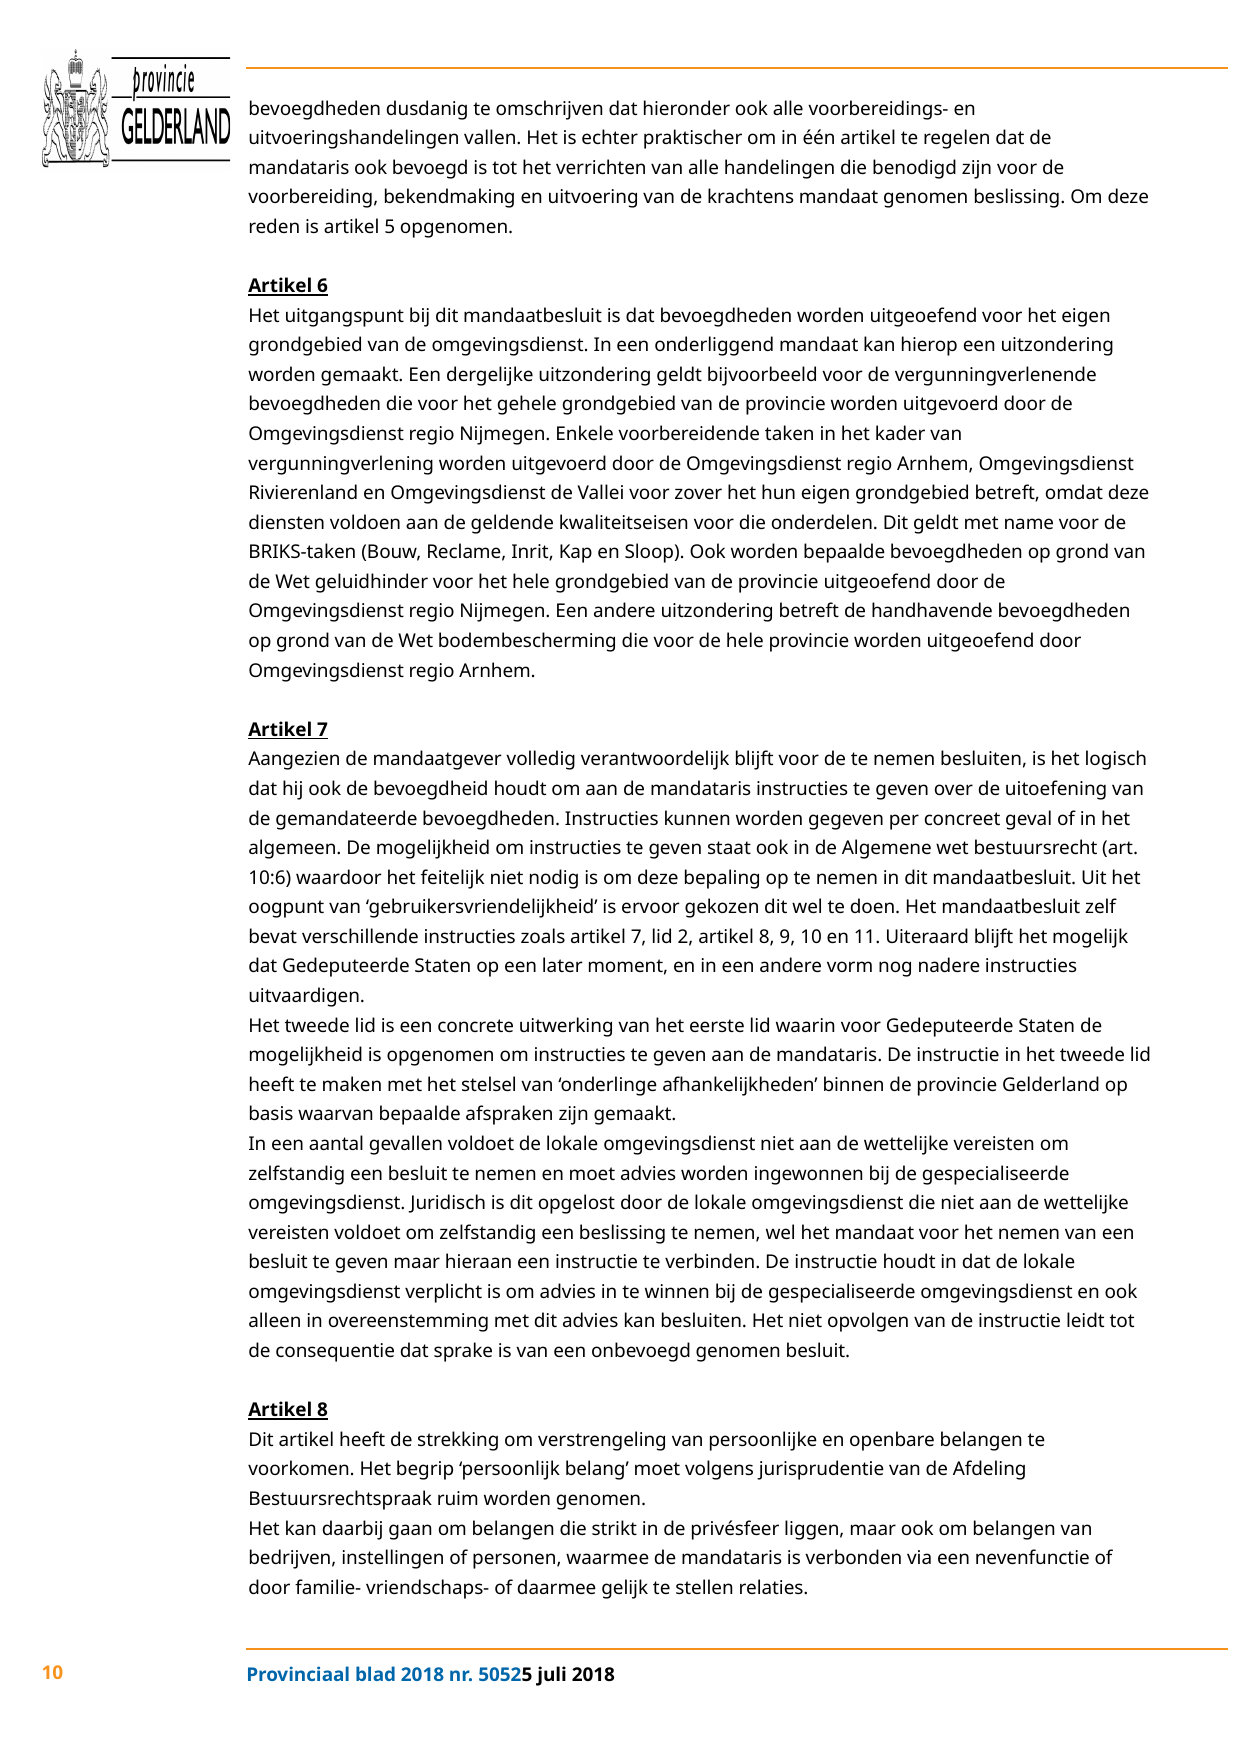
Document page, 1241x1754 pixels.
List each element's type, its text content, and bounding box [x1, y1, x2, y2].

text Het tweede lid is een concrete uitwerking van het eerste lid waarin voor Gedeputeerde Staten de mogelijkheid is opgenomen om instructies te geven aan de mandataris. De instructie in het tweede lid heeft te maken met het stelsel van ‘onderlinge afhankelijkheden’ binnen de provincie Gelderland op basis waarvan bepaalde afspraken zijn gemaakt. [248, 1012, 1152, 1126]
picture [41, 47, 231, 172]
text Dit artikel heeft de strekking om verstrengeling van persoonlijke en openbare belangen te voorkomen. Het begrip ‘persoonlijk belang’ moet volgens jurisprudentie van de Afdeling Bestuursrechtspraak ruim worden genomen. [248, 1426, 1152, 1511]
text Het uitgangspunt bij dit mandaatbesluit is dat bevoegdheden worden uitgeoefend voor het eigen grondgebied van de omgevingsdienst. In een onderliggend mandaat kan hierop een uitzondering worden gemaakt. Een dergelijke uitzondering geldt bijvoorbeeld voor de vergunningverlenende bevoegdheden die voor het gehele grondgebied van de provincie worden uitgevoerd door de Omgevingsdienst regio Nijmegen. Enkele voorbereidende taken in het kader van vergunningverlening worden uitgevoerd door de Omgevingsdienst regio Arnhem, Omgevingsdienst Rivierenland en Omgevingsdienst de Vallei voor zover het hun eigen grondgebied betreft, omdat deze diensten voldoen aan de geldende kwaliteitseisen voor die onderdelen. Dit geldt met name voor de BRIKS-taken (Bouw, Reclame, Inrit, Kap en Sloop). Ook worden bepaalde bevoegdheden op grond van de Wet geluidhinder voor het hele grondgebied van de provincie uitgeoefend door de Omgevingsdienst regio Nijmegen. Een andere uitzondering betreft de handhavende bevoegdheden op grond van de Wet bodembescherming die voor de hele provincie worden uitgeoefend door Omgevingsdienst regio Arnhem. [248, 302, 1152, 683]
text bevoegdheden dusdanig te omschrijven dat hieronder ook alle voorbereidings- en uitvoeringshandelingen vallen. Het is echter praktischer om in één artikel te regelen dat de mandataris ook bevoegd is tot het verrichten van alle handelingen die benodigd zijn voor de voorbereiding, bekendmaking en uitvoering van de krachtens mandaat genomen beslissing. Om deze reden is artikel 5 opgenomen. [248, 95, 1152, 239]
text In een aantal gevallen voldoet de lokale omgevingsdienst niet aan de wettelijke vereisten om zelfstandig een besluit te nemen en moet advies worden ingewonnen bij de gespecialiseerde omgevingsdienst. Juridisch is dit opgelost door de lokale omgevingsdienst die niet aan de wettelijke vereisten voldoet om zelfstandig een beslissing te nemen, wel het mandaat voor het nemen van een besluit te geven maar hieraan een instructie te verbinden. De instructie houdt in dat de lokale omgevingsdienst verplicht is om advies in te winnen bij de gespecialiseerde omgevingsdienst en ook alleen in overeenstemming met dit advies kan besluiten. Het niet opvolgen van de instructie leidt tot de consequentie dat sprake is van een onbevoegd genomen besluit. [248, 1130, 1152, 1363]
text Artikel 6 [248, 272, 1152, 298]
text Artikel 7 [248, 716, 1152, 742]
text Aangezien de mandaatgever volledig verantwoordelijk blijft voor de te nemen besluiten, is het logisch dat hij ook de bevoegdheid houdt om aan de mandataris instructies te geven over de uitoefening van de gemandateerde bevoegdheden. Instructies kunnen worden gegeven per concreet geval of in het algemeen. De mogelijkheid om instructies te geven staat ook in de Algemene wet bestuursrecht (art. 10:6) waardoor het feitelijk niet nodig is om deze bepaling op te nemen in dit mandaatbesluit. Uit het oogpunt van ‘gebruikersvriendelijkheid’ is ervoor gekozen dit wel te doen. Het mandaatbesluit zelf bevat verschillende instructies zoals artikel 7, lid 2, artikel 8, 9, 10 en 11. Uiteraard blijft het mogelijk dat Gedeputeerde Staten op een later moment, en in een andere vorm nog nadere instructies uitvaardigen. [248, 746, 1152, 1008]
text Artikel 8 [248, 1396, 1152, 1422]
text Het kan daarbij gaan om belangen die strikt in de privésfeer liggen, maar ook om belangen van bedrijven, instellingen of personen, waarmee de mandataris is verbonden via een nevenfunctie of door familie- vriendschaps- of daarmee gelijk te stellen relaties. [248, 1515, 1152, 1600]
